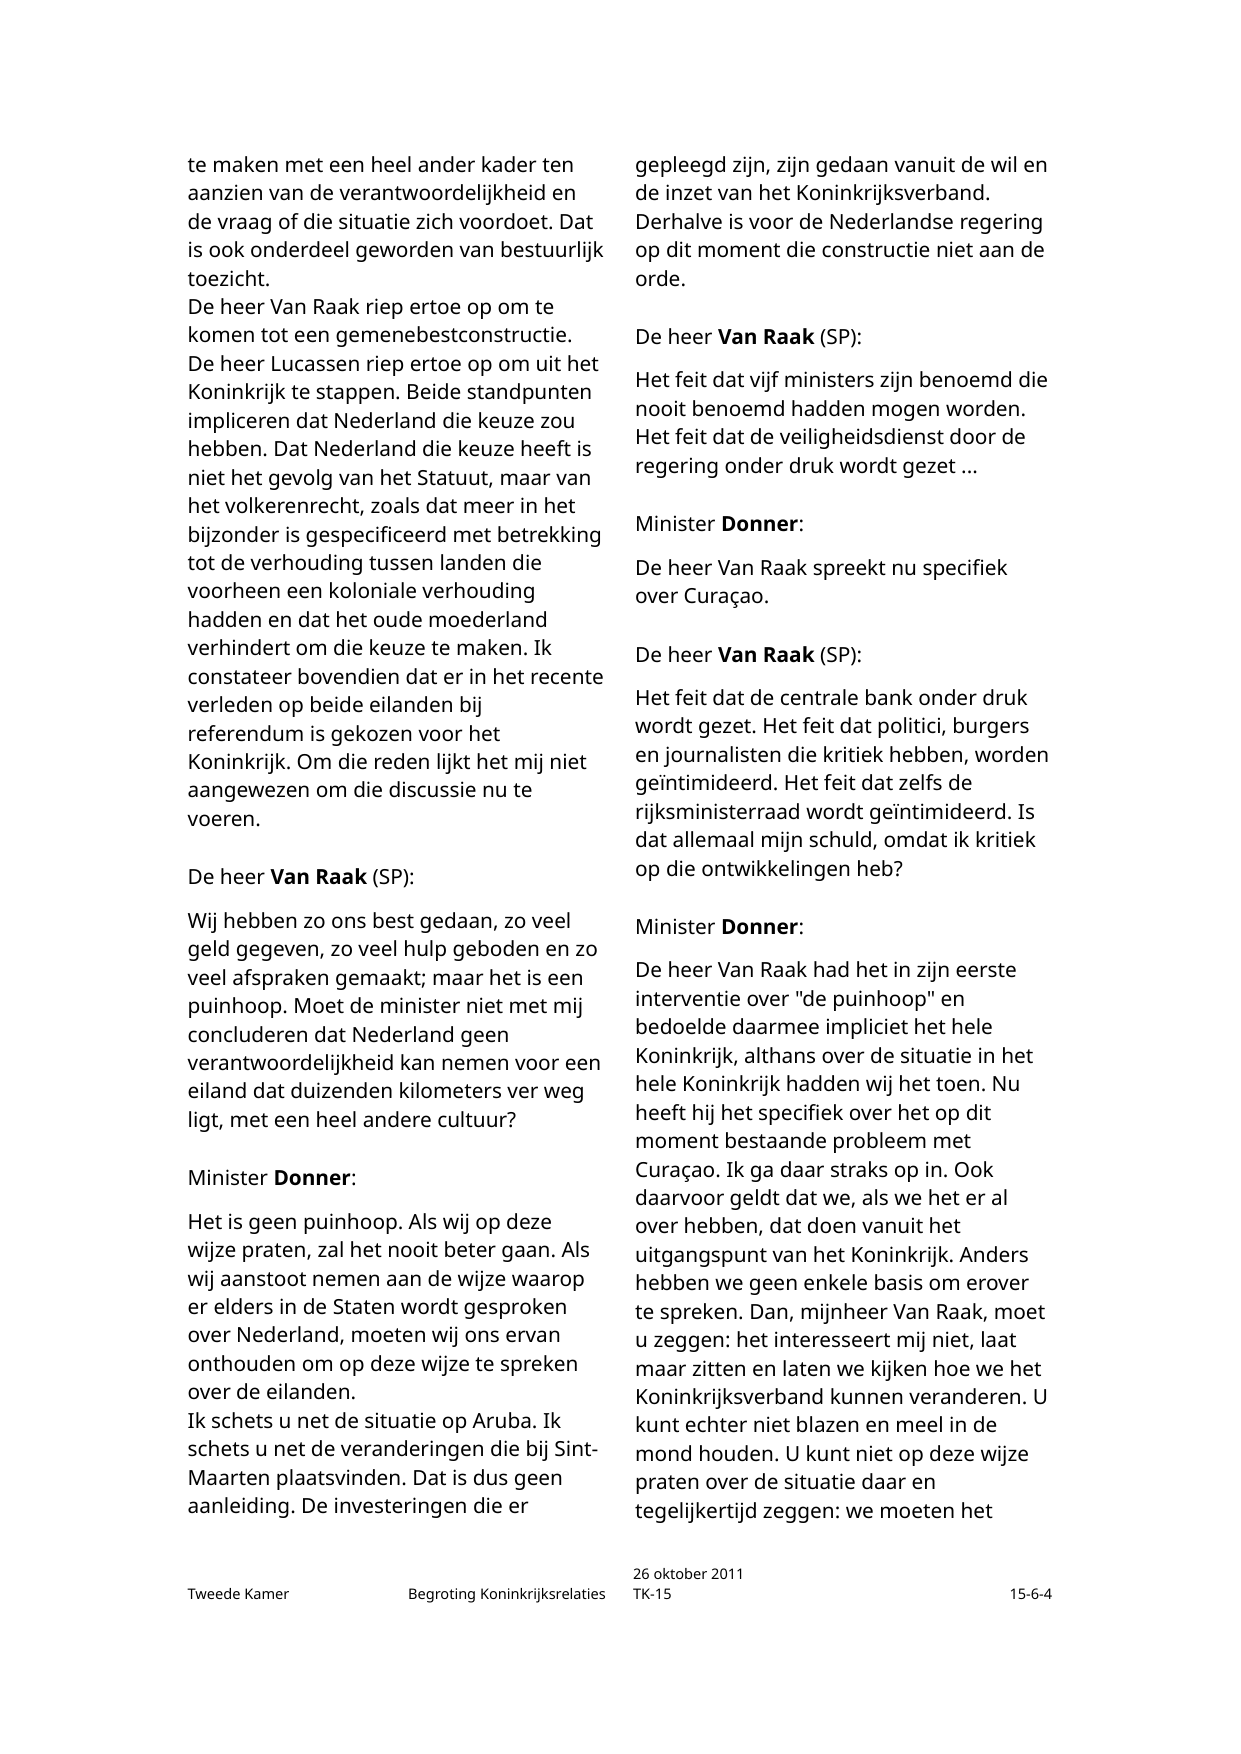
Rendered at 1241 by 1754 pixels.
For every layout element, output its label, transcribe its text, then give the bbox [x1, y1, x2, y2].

text gepleegd zijn, zijn gedaan vanuit de wil en de inzet van het Koninkrijksverband. Derhalve is voor de Nederlandse regering op dit moment die constructie niet aan de orde. [635, 150, 1053, 292]
text Minister Donner: [635, 509, 1053, 538]
text De heer Van Raak (SP): [635, 322, 1053, 351]
text De heer Van Raak (SP): [635, 640, 1053, 668]
text De heer Van Raak (SP): [187, 862, 605, 891]
text te maken met een heel ander kader ten aanzien van de verantwoordelijkheid en de vraag of die situatie zich voordoet. Dat is ook onderdeel geworden van bestuurlijk toezicht. [187, 150, 605, 292]
text Wij hebben zo ons best gedaan, zo veel geld gegeven, zo veel hulp geboden en zo veel afspraken gemaakt; maar het is een puinhoop. Moet de minister niet met mij concluderen dat Nederland geen verantwoordelijkheid kan nemen voor een eiland dat duizenden kilometers ver weg ligt, met een heel andere cultuur? [187, 906, 605, 1133]
text Het feit dat de centrale bank onder druk wordt gezet. Het feit dat politici, burgers en journalisten die kritiek hebben, worden geïntimideerd. Het feit dat zelfs de rijksministerraad wordt geïntimideerd. Is dat allemaal mijn schuld, omdat ik kritiek op die ontwikkelingen heb? [635, 683, 1053, 882]
text De heer Van Raak riep ertoe op om te komen tot een gemenebestconstructie. De heer Lucassen riep ertoe op om uit het Koninkrijk te stappen. Beide standpunten impliceren dat Nederland die keuze zou hebben. Dat Nederland die keuze heeft is niet het gevolg van het Statuut, maar van het volkerenrecht, zoals dat meer in het bijzonder is gespecificeerd met betrekking tot de verhouding tussen landen die voorheen een koloniale verhouding hadden en dat het oude moederland verhindert om die keuze te maken. Ik constateer bovendien dat er in het recente verleden op beide eilanden bij referendum is gekozen voor het Koninkrijk. Om die reden lijkt het mij niet aangewezen om die discussie nu te voeren. [187, 292, 605, 832]
text Minister Donner: [187, 1163, 605, 1192]
text Het feit dat vijf ministers zijn benoemd die nooit benoemd hadden mogen worden. Het feit dat de veiligheidsdienst door de regering onder druk wordt gezet ... [635, 366, 1053, 479]
text De heer Van Raak had het in zijn eerste interventie over "de puinhoop" en bedoelde daarmee impliciet het hele Koninkrijk, althans over de situatie in het hele Koninkrijk hadden wij het toen. Nu heeft hij het specifiek over het op dit moment bestaande probleem met Curaçao. Ik ga daar straks op in. Ook daarvoor geldt dat we, als we het er al over hebben, dat doen vanuit het uitgangspunt van het Koninkrijk. Anders hebben we geen enkele basis om erover te spreken. Dan, mijnheer Van Raak, moet u zeggen: het interesseert mij niet, laat maar zitten en laten we kijken hoe we het Koninkrijksverband kunnen veranderen. U kunt echter niet blazen en meel in de mond houden. U kunt niet op deze wijze praten over de situatie daar en tegelijkertijd zeggen: we moeten het [635, 956, 1053, 1524]
text Ik schets u net de situatie op Aruba. Ik schets u net de veranderingen die bij Sint-Maarten plaatsvinden. Dat is dus geen aanleiding. De investeringen die er [187, 1406, 605, 1520]
text Minister Donner: [635, 912, 1053, 941]
text De heer Van Raak spreekt nu specifiek over Curaçao. [635, 553, 1053, 610]
text Het is geen puinhoop. Als wij op deze wijze praten, zal het nooit beter gaan. Als wij aanstoot nemen aan de wijze waarop er elders in de Staten wordt gesproken over Nederland, moeten wij ons ervan onthouden om op deze wijze te spreken over de eilanden. [187, 1207, 605, 1406]
